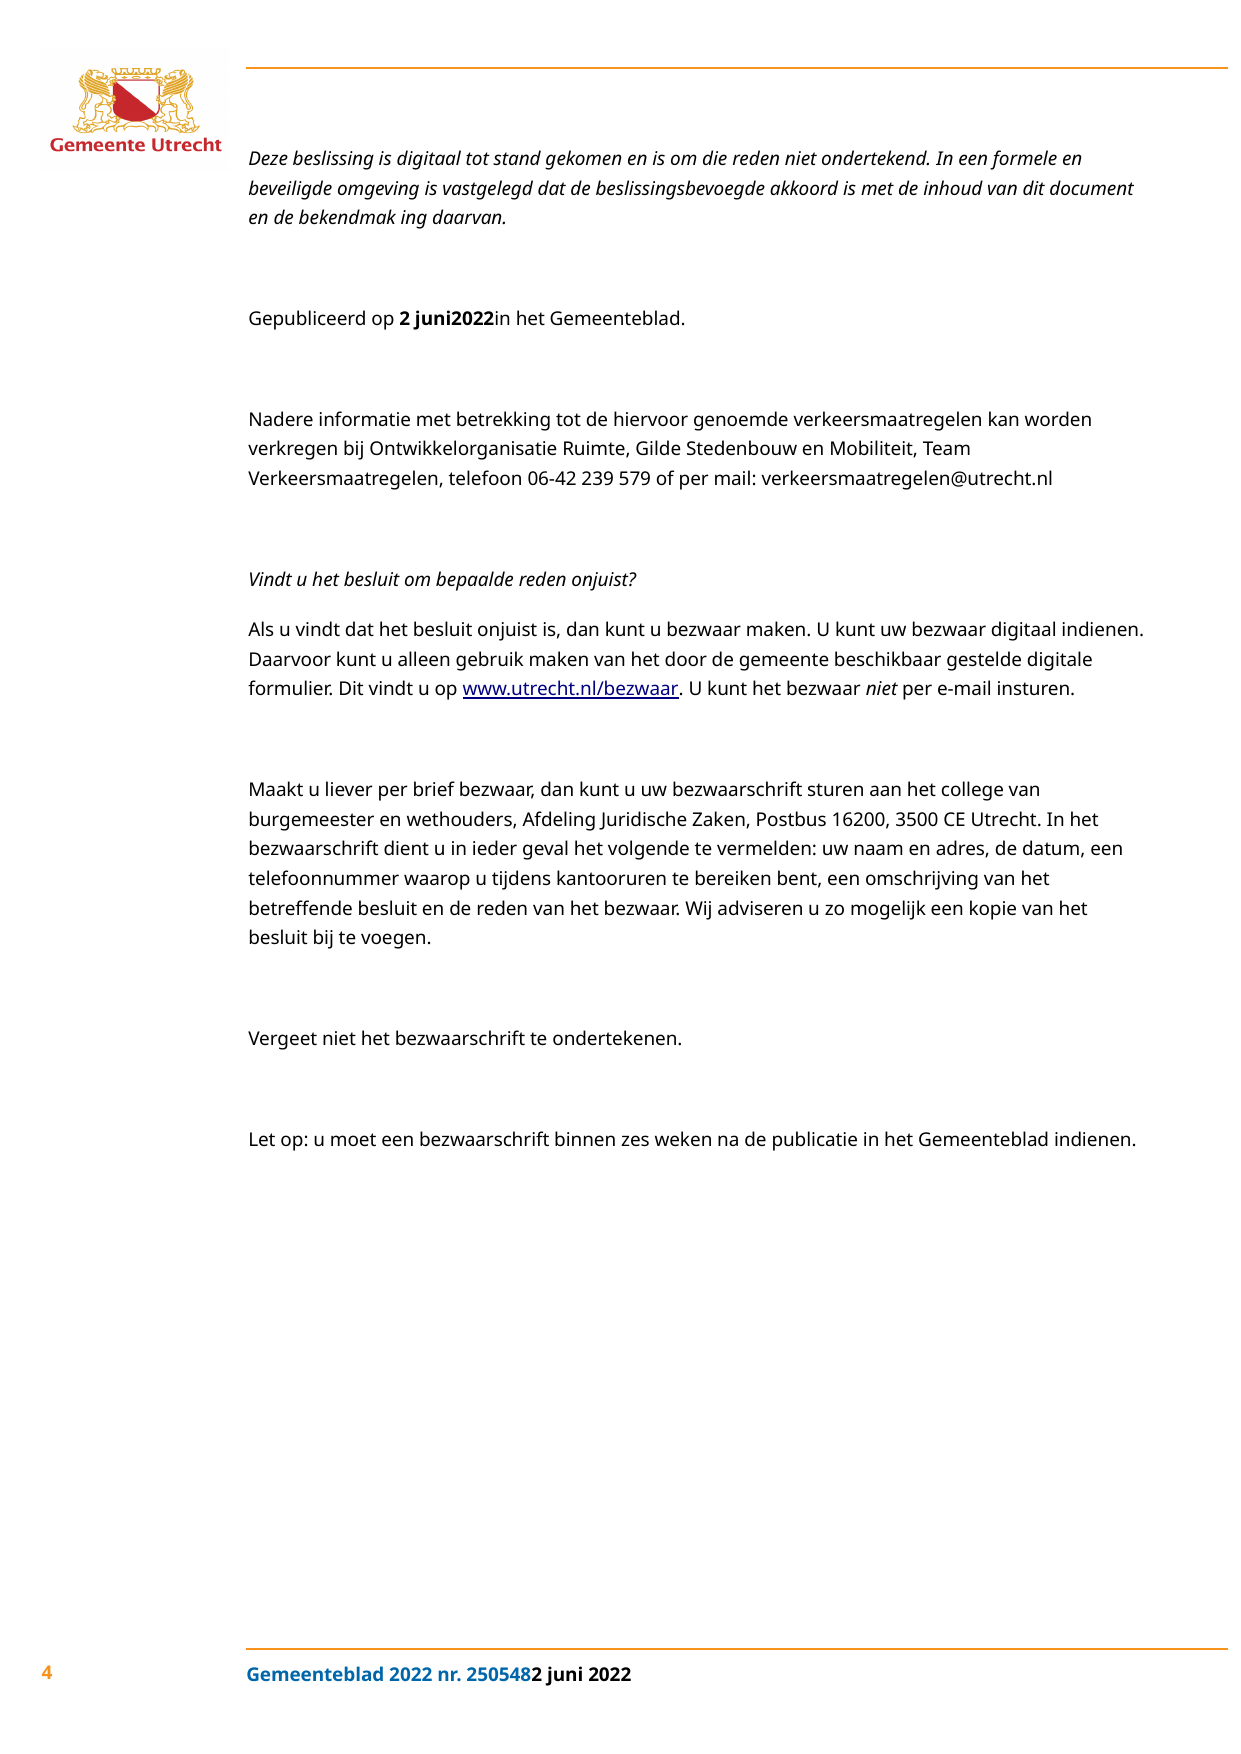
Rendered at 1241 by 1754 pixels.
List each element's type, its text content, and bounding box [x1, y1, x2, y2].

text Nadere informatie met betrekking tot de hiervoor genoemde verkeersmaatregelen kan worden verkregen bij Ontwikkelorganisatie Ruimte, Gilde Stedenbouw en Mobiliteit, Team Verkeersmaatregelen, telefoon 06-42 239 579 of per mail: verkeersmaatregelen@utrecht.nl [248, 406, 1152, 491]
picture [41, 47, 231, 172]
text Let op: u moet een bezwaarschrift binnen zes weken na de publicatie in het Gemeenteblad indienen. [248, 1126, 1152, 1152]
text Als u vindt dat het besluit onjuist is, dan kunt u bezwaar maken. U kunt uw bezwaar digitaal indienen. Daarvoor kunt u alleen gebruik maken van het door de gemeente beschikbaar gestelde digitale formulier. Dit vindt u op www.utrecht.nl/bezwaar. U kunt het bezwaar niet per e-mail insturen. [248, 616, 1152, 701]
text Maakt u liever per brief bezwaar, dan kunt u uw bezwaarschrift sturen aan het college van burgemeester en wethouders, Afdeling Juridische Zaken, Postbus 16200, 3500 CE Utrecht. In het bezwaarschrift dient u in ieder geval het volgende te vermelden: uw naam en adres, de datum, een telefoonnummer waarop u tijdens kantooruren te bereiken bent, een omschrijving van het betreffende besluit en de reden van het bezwaar. Wij adviseren u zo mogelijk een kopie van het besluit bij te voegen. [248, 776, 1152, 950]
text Deze beslissing is digitaal tot stand gekomen en is om die reden niet ondertekend. In een formele en beveiligde omgeving is vastgelegd dat de beslissingsbevoegde akkoord is met de inhoud van dit document en de bekendmak ing daarvan. [248, 145, 1152, 230]
text Gepubliceerd op 2 juni2022in het Gemeenteblad. [248, 305, 1152, 331]
text Vergeet niet het bezwaarschrift te ondertekenen. [248, 1025, 1152, 1051]
text Vindt u het besluit om bepaalde reden onjuist? [248, 566, 1152, 592]
